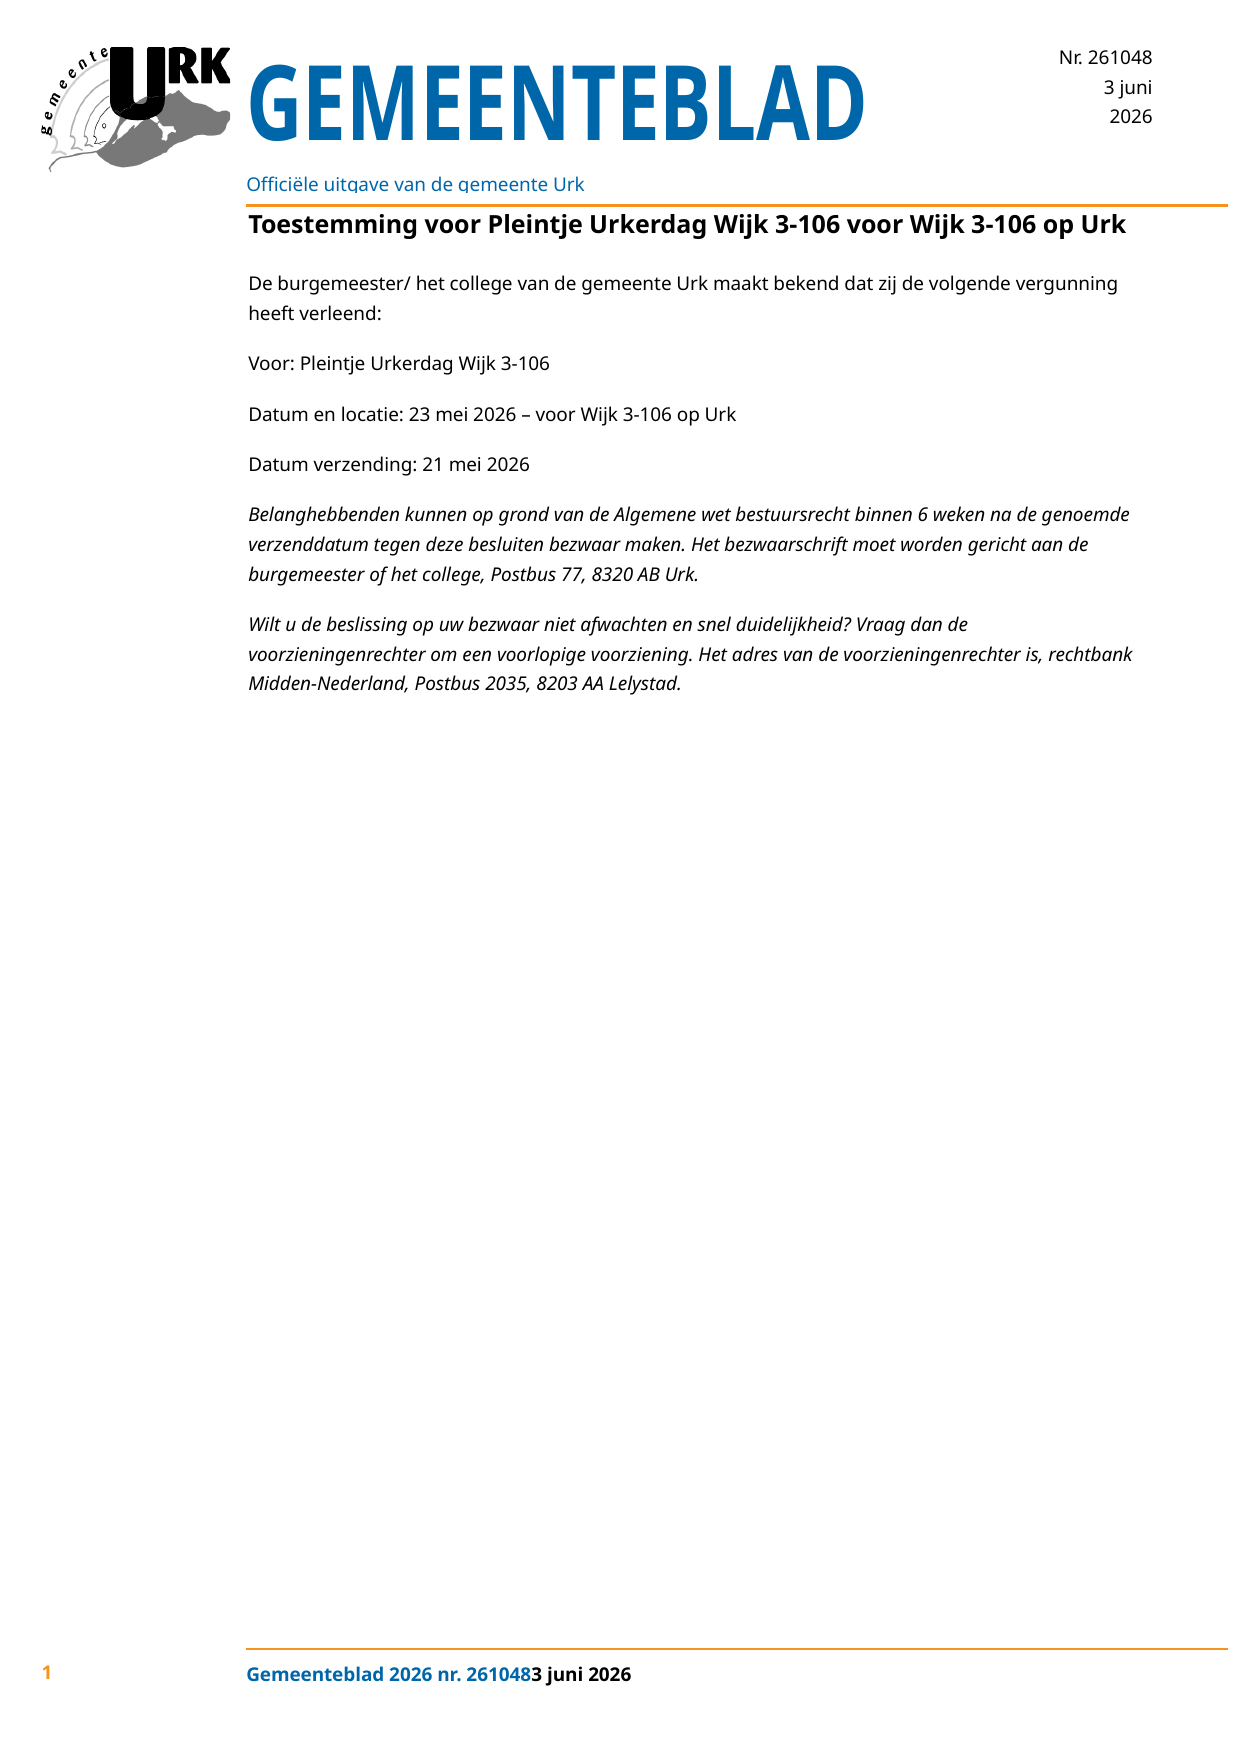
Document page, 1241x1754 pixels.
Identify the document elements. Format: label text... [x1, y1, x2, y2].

text Toestemming voor Pleintje Urkerdag Wijk 3-106 voor Wijk 3-106 op Urk [248, 207, 1152, 241]
picture [41, 47, 231, 172]
text Belanghebbenden kunnen op grond van de Algemene wet bestuursrecht binnen 6 weken na de genoemde verzenddatum tegen deze besluiten bezwaar maken. Het bezwaarschrift moet worden gericht aan de burgemeester of het college, Postbus 77, 8320 AB Urk. [248, 502, 1152, 586]
text Wilt u de beslissing op uw bezwaar niet afwachten en snel duidelijkheid? Vraag dan de voorzieningenrechter om een voorlopige voorziening. Het adres van de voorzieningenrechter is, rechtbank Midden-Nederland, Postbus 2035, 8203 AA Lelystad. [248, 611, 1152, 696]
text Datum verzending: 21 mei 2026 [248, 451, 1152, 477]
text Datum en locatie: 23 mei 2026 – voor Wijk 3-106 op Urk [248, 401, 1152, 426]
text De burgemeester/ het college van de gemeente Urk maakt bekend dat zij de volgende vergunning heeft verleend: [248, 270, 1152, 326]
text Voor: Pleintje Urkerdag Wijk 3-106 [248, 350, 1152, 376]
